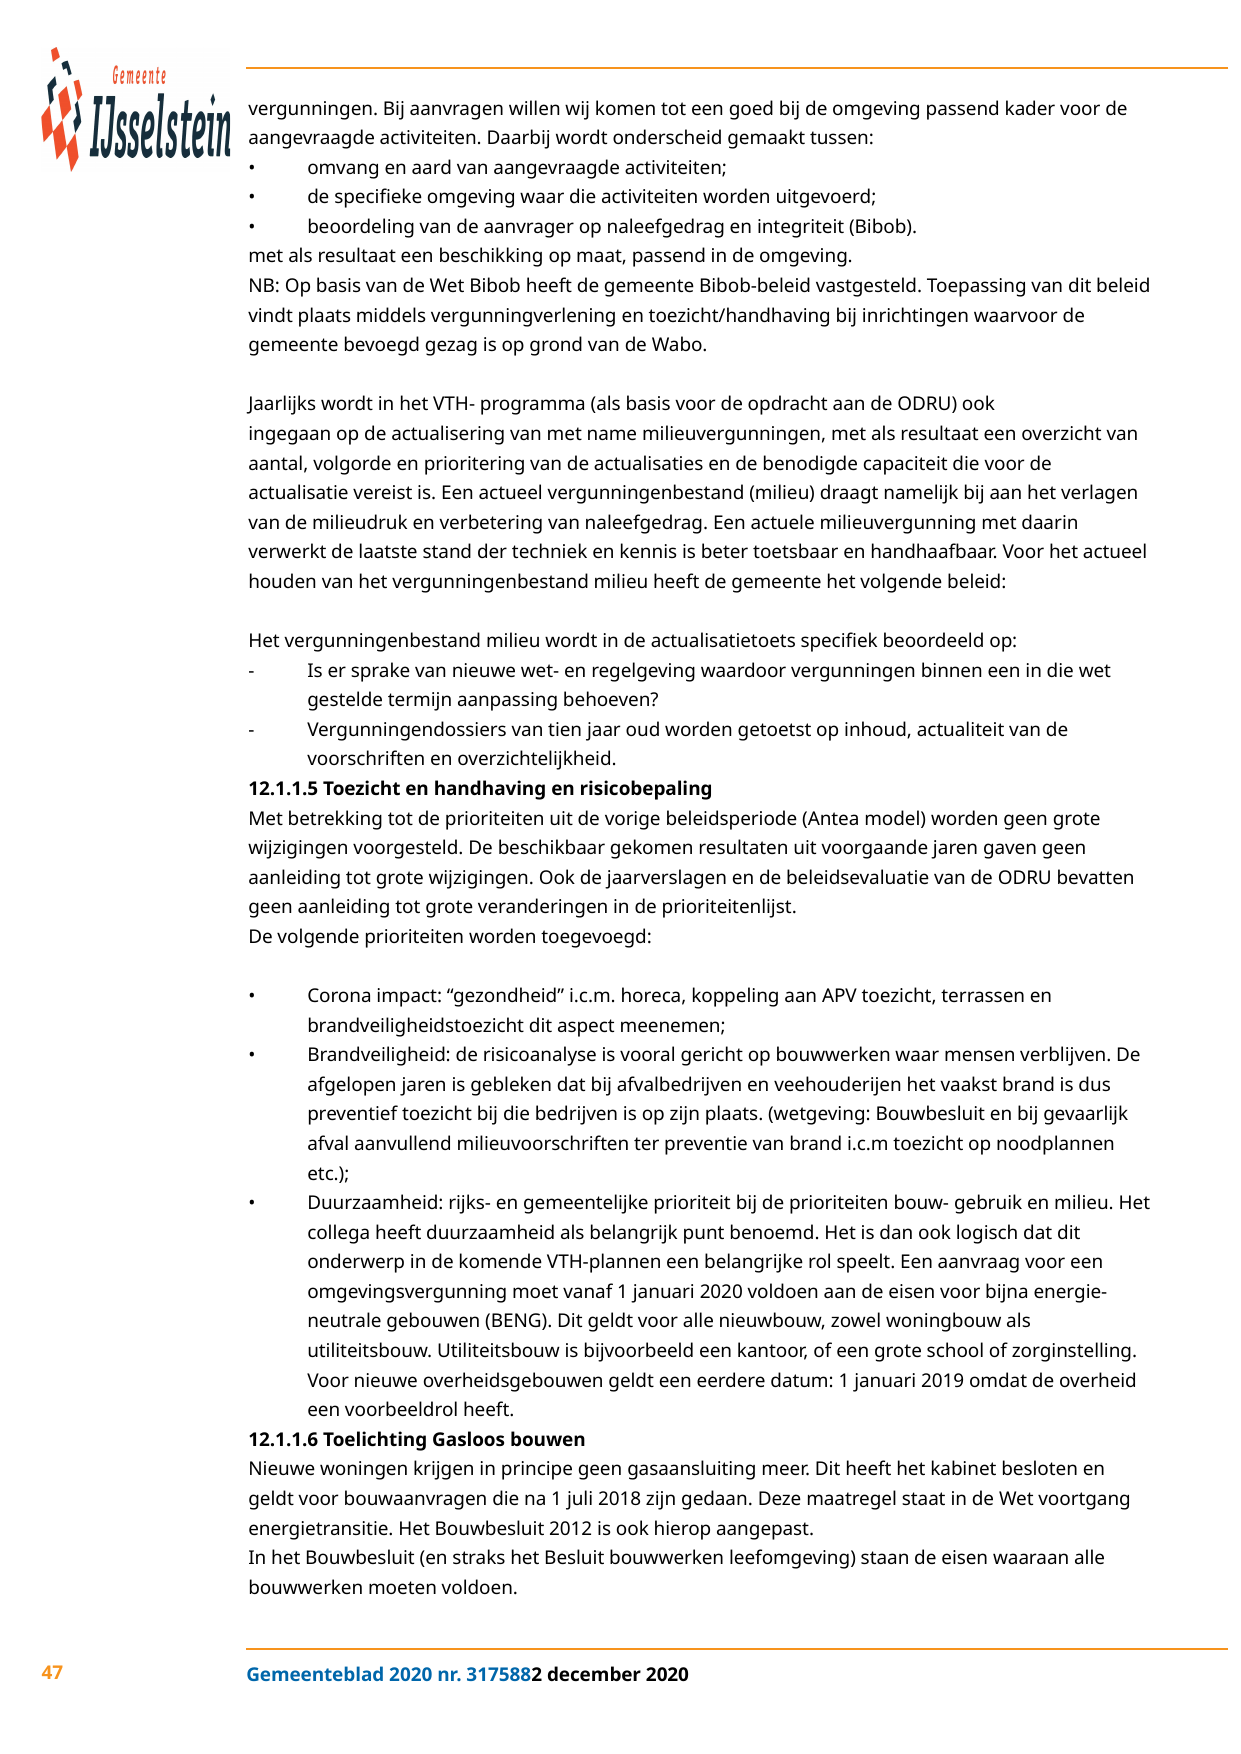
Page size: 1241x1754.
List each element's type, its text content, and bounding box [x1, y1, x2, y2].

text De volgende prioriteiten worden toegevoegd: [248, 923, 1152, 949]
picture [41, 47, 231, 172]
text ingegaan op de actualisering van met name milieuvergunningen, met als resultaat een overzicht van aantal, volgorde en prioritering van de actualisaties en de benodigde capaciteit die voor de actualisatie vereist is. Een actueel vergunningenbestand (milieu) draagt namelijk bij aan het verlagen van de milieudruk en verbetering van naleefgedrag. Een actuele milieuvergunning met daarin verwerkt de laatste stand der techniek en kennis is beter toetsbaar en handhaafbaar. Voor het actueel houden van het vergunningenbestand milieu heeft de gemeente het volgende beleid: [248, 420, 1152, 594]
text 12.1.1.6 Toelichting Gasloos bouwen [248, 1426, 1152, 1452]
text vergunningen. Bij aanvragen willen wij komen tot een goed bij de omgeving passend kader voor de aangevraagde activiteiten. Daarbij wordt onderscheid gemaakt tussen: [248, 95, 1152, 150]
text Nieuwe woningen krijgen in principe geen gasaansluiting meer. Dit heeft het kabinet besloten en geldt voor bouwaanvragen die na 1 juli 2018 zijn gedaan. Deze maatregel staat in de Wet voortgang energietransitie. Het Bouwbesluit 2012 is ook hierop aangepast. [248, 1456, 1152, 1541]
list omvang en aard van aangevraagde activiteiten; [248, 154, 1152, 180]
list beoordeling van de aanvrager op naleefgedrag en integriteit (Bibob). [248, 213, 1152, 239]
text 12.1.1.5 Toezicht en handhaving en risicobepaling [248, 775, 1152, 801]
list de specifieke omgeving waar die activiteiten worden uitgevoerd; [248, 183, 1152, 209]
text Jaarlijks wordt in het VTH- programma (als basis voor de opdracht aan de ODRU) ook [248, 391, 1152, 416]
list Brandveiligheid: de risicoanalyse is vooral gericht op bouwwerken waar mensen verblijven. De afgelopen jaren is gebleken dat bij afvalbedrijven en veehouderijen het vaakst brand is dus preventief toezicht bij die bedrijven is op zijn plaats. (wetgeving: Bouwbesluit en bij gevaarlijk afval aanvullend milieuvoorschriften ter preventie van brand i.c.m toezicht op noodplannen etc.); [248, 1041, 1152, 1186]
list Corona impact: “gezondheid” i.c.m. horeca, koppeling aan APV toezicht, terrassen en brandveiligheidstoezicht dit aspect meenemen; [248, 982, 1152, 1038]
text met als resultaat een beschikking op maat, passend in de omgeving. [248, 243, 1152, 268]
list Duurzaamheid: rijks- en gemeentelijke prioriteit bij de prioriteiten bouw- gebruik en milieu. Het collega heeft duurzaamheid als belangrijk punt benoemd. Het is dan ook logisch dat dit onderwerp in de komende VTH-plannen een belangrijke rol speelt. Een aanvraag voor een omgevingsvergunning moet vanaf 1 januari 2020 voldoen aan de eisen voor bijna energie-neutrale gebouwen (BENG). Dit geldt voor alle nieuwbouw, zowel woningbouw als utiliteitsbouw. Utiliteitsbouw is bijvoorbeeld een kantoor, of een grote school of zorginstelling. Voor nieuwe overheidsgebouwen geldt een eerdere datum: 1 januari 2019 omdat de overheid een voorbeeldrol heeft. [248, 1189, 1152, 1422]
list Vergunningendossiers van tien jaar oud worden getoetst op inhoud, actualiteit van de voorschriften en overzichtelijkheid. [248, 716, 1152, 771]
list Is er sprake van nieuwe wet- en regelgeving waardoor vergunningen binnen een in die wet gestelde termijn aanpassing behoeven? [248, 657, 1152, 712]
text Met betrekking tot de prioriteiten uit de vorige beleidsperiode (Antea model) worden geen grote wijzigingen voorgesteld. De beschikbaar gekomen resultaten uit voorgaande jaren gaven geen aanleiding tot grote wijzigingen. Ook de jaarverslagen en de beleidsevaluatie van de ODRU bevatten geen aanleiding tot grote veranderingen in de prioriteitenlijst. [248, 805, 1152, 919]
text NB: Op basis van de Wet Bibob heeft de gemeente Bibob-beleid vastgesteld. Toepassing van dit beleid vindt plaats middels vergunningverlening en toezicht/handhaving bij inrichtingen waarvoor de gemeente bevoegd gezag is op grond van de Wabo. [248, 272, 1152, 357]
text Het vergunningenbestand milieu wordt in de actualisatietoets specifiek beoordeeld op: [248, 627, 1152, 653]
text In het Bouwbesluit (en straks het Besluit bouwwerken leefomgeving) staan de eisen waaraan alle bouwwerken moeten voldoen. [248, 1544, 1152, 1600]
